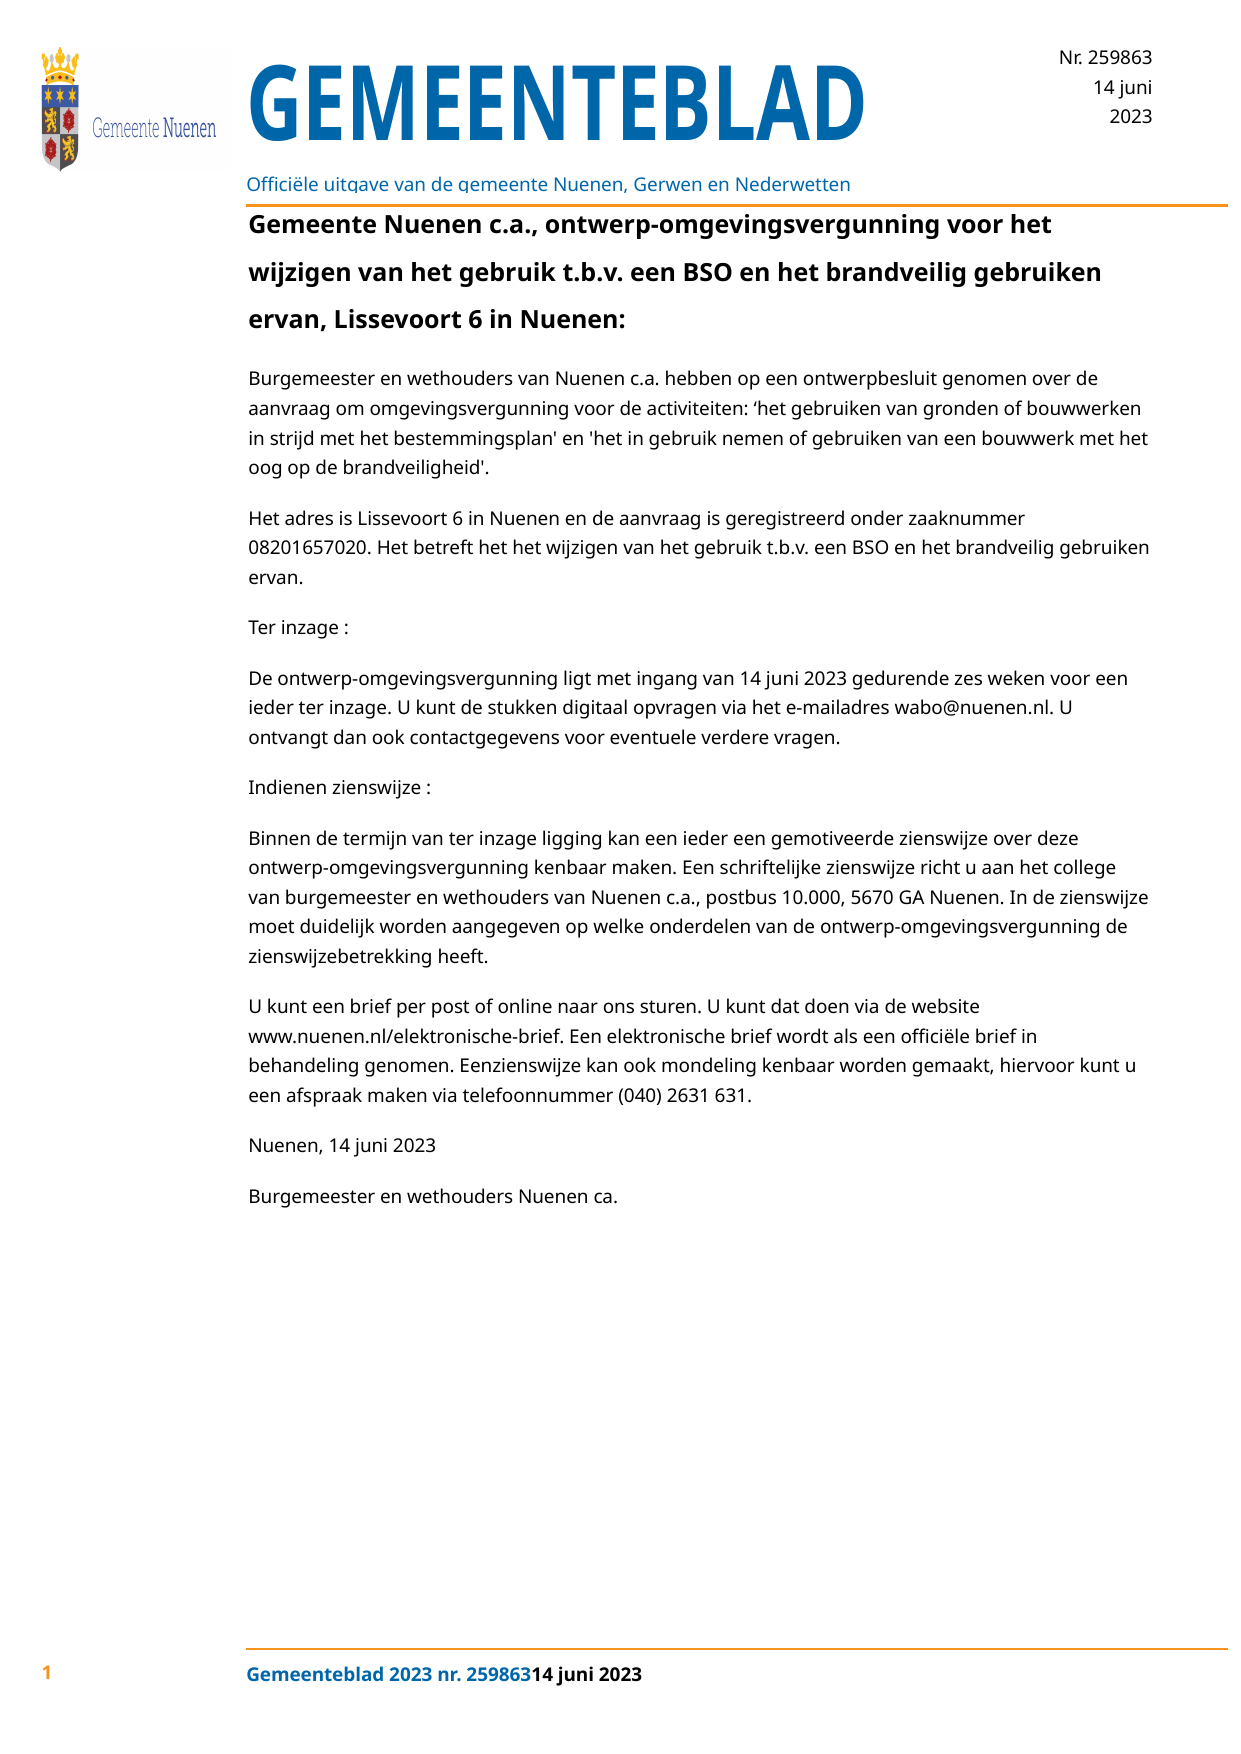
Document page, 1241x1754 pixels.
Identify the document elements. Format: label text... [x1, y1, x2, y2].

text Gemeente Nuenen c.a., ontwerp-omgevingsvergunning voor het wijzigen van het gebruik t.b.v. een BSO en het brandveilig gebruiken ervan, Lissevoort 6 in Nuenen: [248, 207, 1152, 336]
picture [41, 47, 231, 172]
text Binnen de termijn van ter inzage ligging kan een ieder een gemotiveerde zienswijze over deze ontwerp-omgevingsvergunning kenbaar maken. Een schriftelijke zienswijze richt u aan het college van burgemeester en wethouders van Nuenen c.a., postbus 10.000, 5670 GA Nuenen. In de zienswijze moet duidelijk worden aangegeven op welke onderdelen van de ontwerp-omgevingsvergunning de zienswijzebetrekking heeft. [248, 825, 1152, 969]
text Burgemeester en wethouders Nuenen ca. [248, 1183, 1152, 1209]
text Burgemeester en wethouders van Nuenen c.a. hebben op een ontwerpbesluit genomen over de aanvraag om omgevingsvergunning voor de activiteiten: ‘het gebruiken van gronden of bouwwerken in strijd met het bestemmingsplan' en 'het in gebruik nemen of gebruiken van een bouwwerk met het oog op de brandveiligheid'. [248, 366, 1152, 480]
text U kunt een brief per post of online naar ons sturen. U kunt dat doen via de website www.nuenen.nl/elektronische-brief. Een elektronische brief wordt als een officiële brief in behandeling genomen. Eenzienswijze kan ook mondeling kenbaar worden gemaakt, hiervoor kunt u een afspraak maken via telefoonnummer (040) 2631 631. [248, 993, 1152, 1108]
text Het adres is Lissevoort 6 in Nuenen en de aanvraag is geregistreerd onder zaaknummer 08201657020. Het betreft het het wijzigen van het gebruik t.b.v. een BSO en het brandveilig gebruiken ervan. [248, 505, 1152, 589]
text Indienen zienswijze : [248, 774, 1152, 800]
text De ontwerp-omgevingsvergunning ligt met ingang van 14 juni 2023 gedurende zes weken voor een ieder ter inzage. U kunt de stukken digitaal opvragen via het e-mailadres wabo@nuenen.nl. U ontvangt dan ook contactgegevens voor eventuele verdere vragen. [248, 665, 1152, 749]
text Ter inzage : [248, 614, 1152, 640]
text Nuenen, 14 juni 2023 [248, 1133, 1152, 1158]
